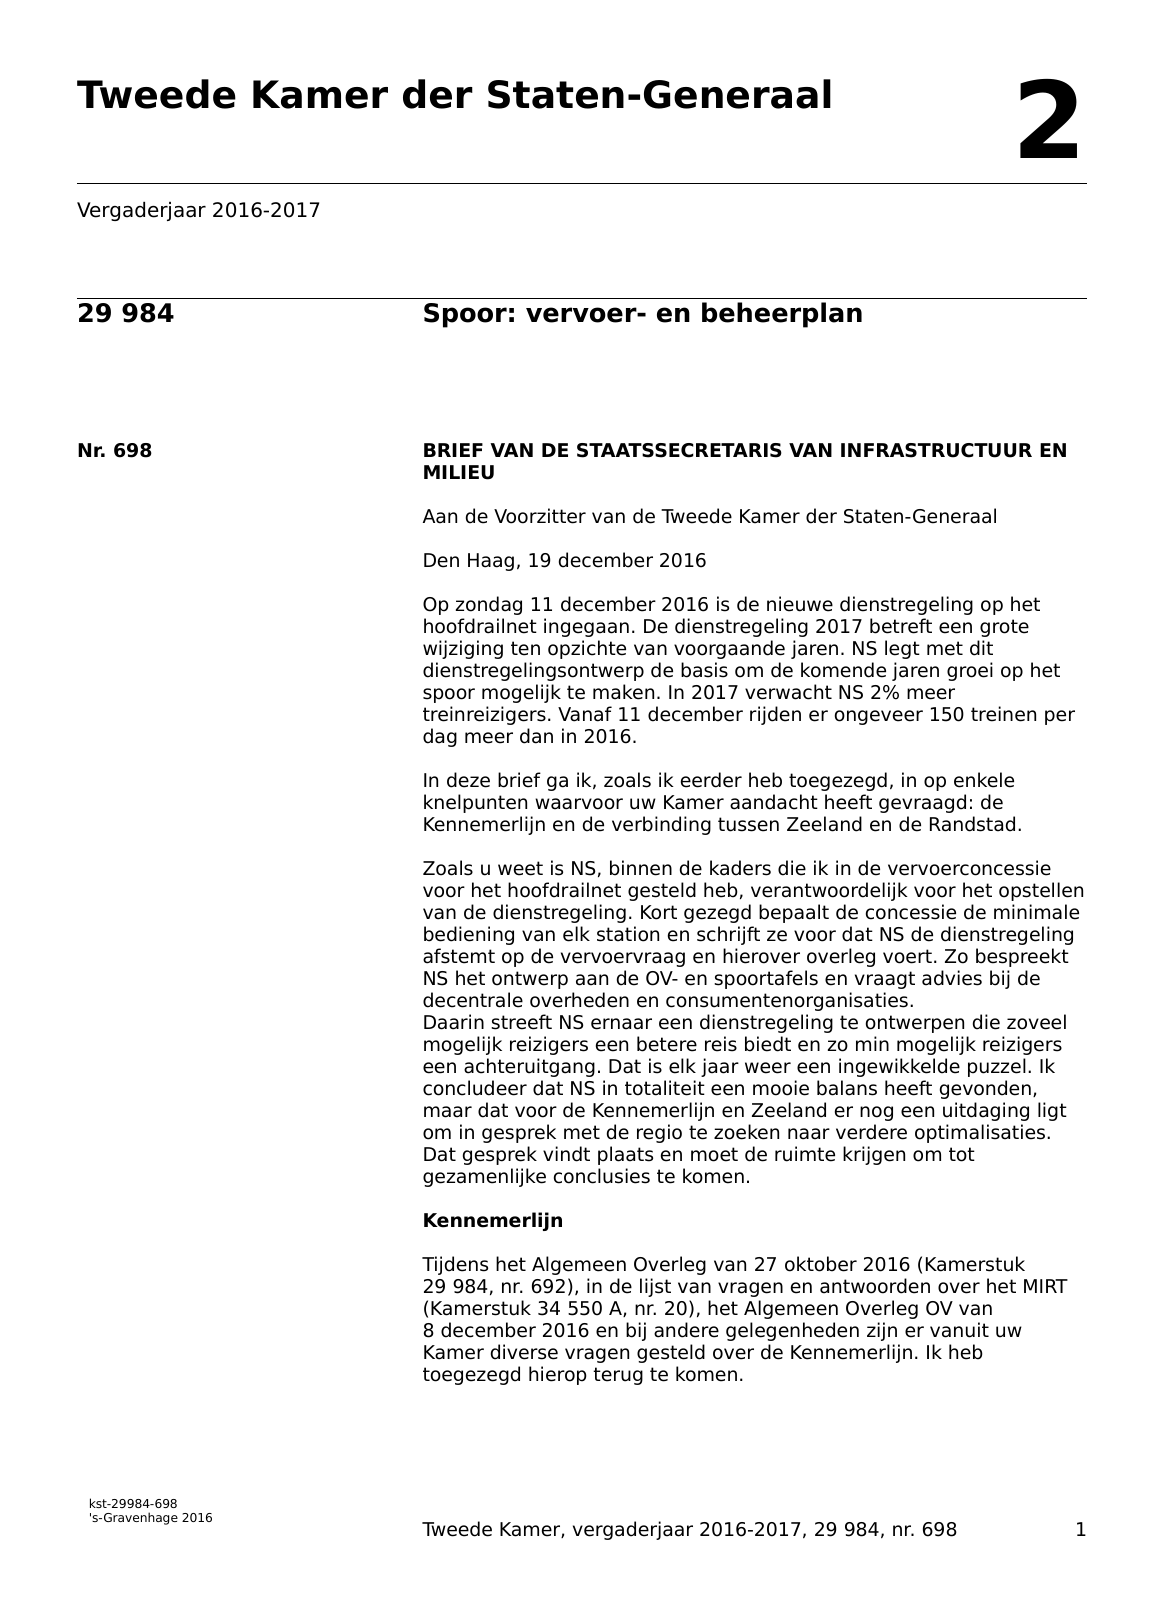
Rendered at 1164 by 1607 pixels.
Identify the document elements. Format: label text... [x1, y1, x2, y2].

text Op zondag 11 december 2016 is de nieuwe dienstregeling op het hoofdrailnet ingegaan. De dienstregeling 2017 betreft een grote wijziging ten opzichte van voorgaande jaren. NS legt met dit dienstregelingsontwerp de basis om de komende jaren groei op het spoor mogelijk te maken. In 2017 verwacht NS 2% meer treinreizigers. Vanaf 11 december rijden er ongeveer 150 treinen per dag meer dan in 2016. [422, 594, 1087, 748]
text kst-29984-698 [88, 1497, 323, 1511]
table_cell Vergaderjaar 2016-2017 [77, 184, 1087, 298]
text Aan de Voorzitter van de Tweede Kamer der Staten-Generaal [422, 506, 1087, 528]
text Daarin streeft NS ernaar een dienstregeling te ontwerpen die zoveel mogelijk reizigers een betere reis biedt en zo min mogelijk reizigers een achteruitgang. Dat is elk jaar weer een ingewikkelde puzzel. Ik concludeer dat NS in totaliteit een mooie balans heeft gevonden, maar dat voor de Kennemerlijn en Zeeland er nog een uitdaging ligt om in gesprek met de regio te zoeken naar verdere optimalisaties. Dat gesprek vindt plaats en moet de ruimte krijgen om tot gezamenlijke conclusies te komen. [422, 1012, 1087, 1188]
text 's-Gravenhage 2016 [88, 1511, 323, 1525]
table_header 2 [886, 59, 1087, 183]
text Zoals u weet is NS, binnen de kaders die ik in de vervoerconcessie voor het hoofdrailnet gesteld heb, verantwoordelijk voor het opstellen van de dienstregeling. Kort gezegd bepaalt de concessie de minimale bediening van elk station en schrijft ze voor dat NS de dienstregeling afstemt op de vervoervraag en hierover overleg voert. Zo bespreekt NS het ontwerp aan de OV- en spoortafels en vraagt advies bij de decentrale overheden en consumentenorganisaties. [422, 858, 1087, 1012]
subtitle 29 984 Spoor: vervoer- en beheerplan [77, 299, 1087, 329]
subtitle Kennemerlijn [422, 1210, 1087, 1232]
text In deze brief ga ik, zoals ik eerder heb toegezegd, in op enkele knelpunten waarvoor uw Kamer aandacht heeft gevraagd: de Kennemerlijn en de verbinding tussen Zeeland en de Randstad. [422, 770, 1087, 836]
table_header Tweede Kamer der Staten-Generaal [77, 59, 886, 183]
subtitle Nr. 698 BRIEF VAN DE STAATSSECRETARIS VAN INFRASTRUCTUUR EN MILIEU [77, 440, 1087, 484]
text Tijdens het Algemeen Overleg van 27 oktober 2016 (Kamerstuk 29 984, nr. 692), in de lijst van vragen en antwoorden over het MIRT (Kamerstuk 34 550 A, nr. 20), het Algemeen Overleg OV van 8 december 2016 en bij andere gelegenheden zijn er vanuit uw Kamer diverse vragen gesteld over de Kennemerlijn. Ik heb toegezegd hierop terug te komen. [422, 1254, 1087, 1386]
text Den Haag, 19 december 2016 [422, 550, 1087, 572]
